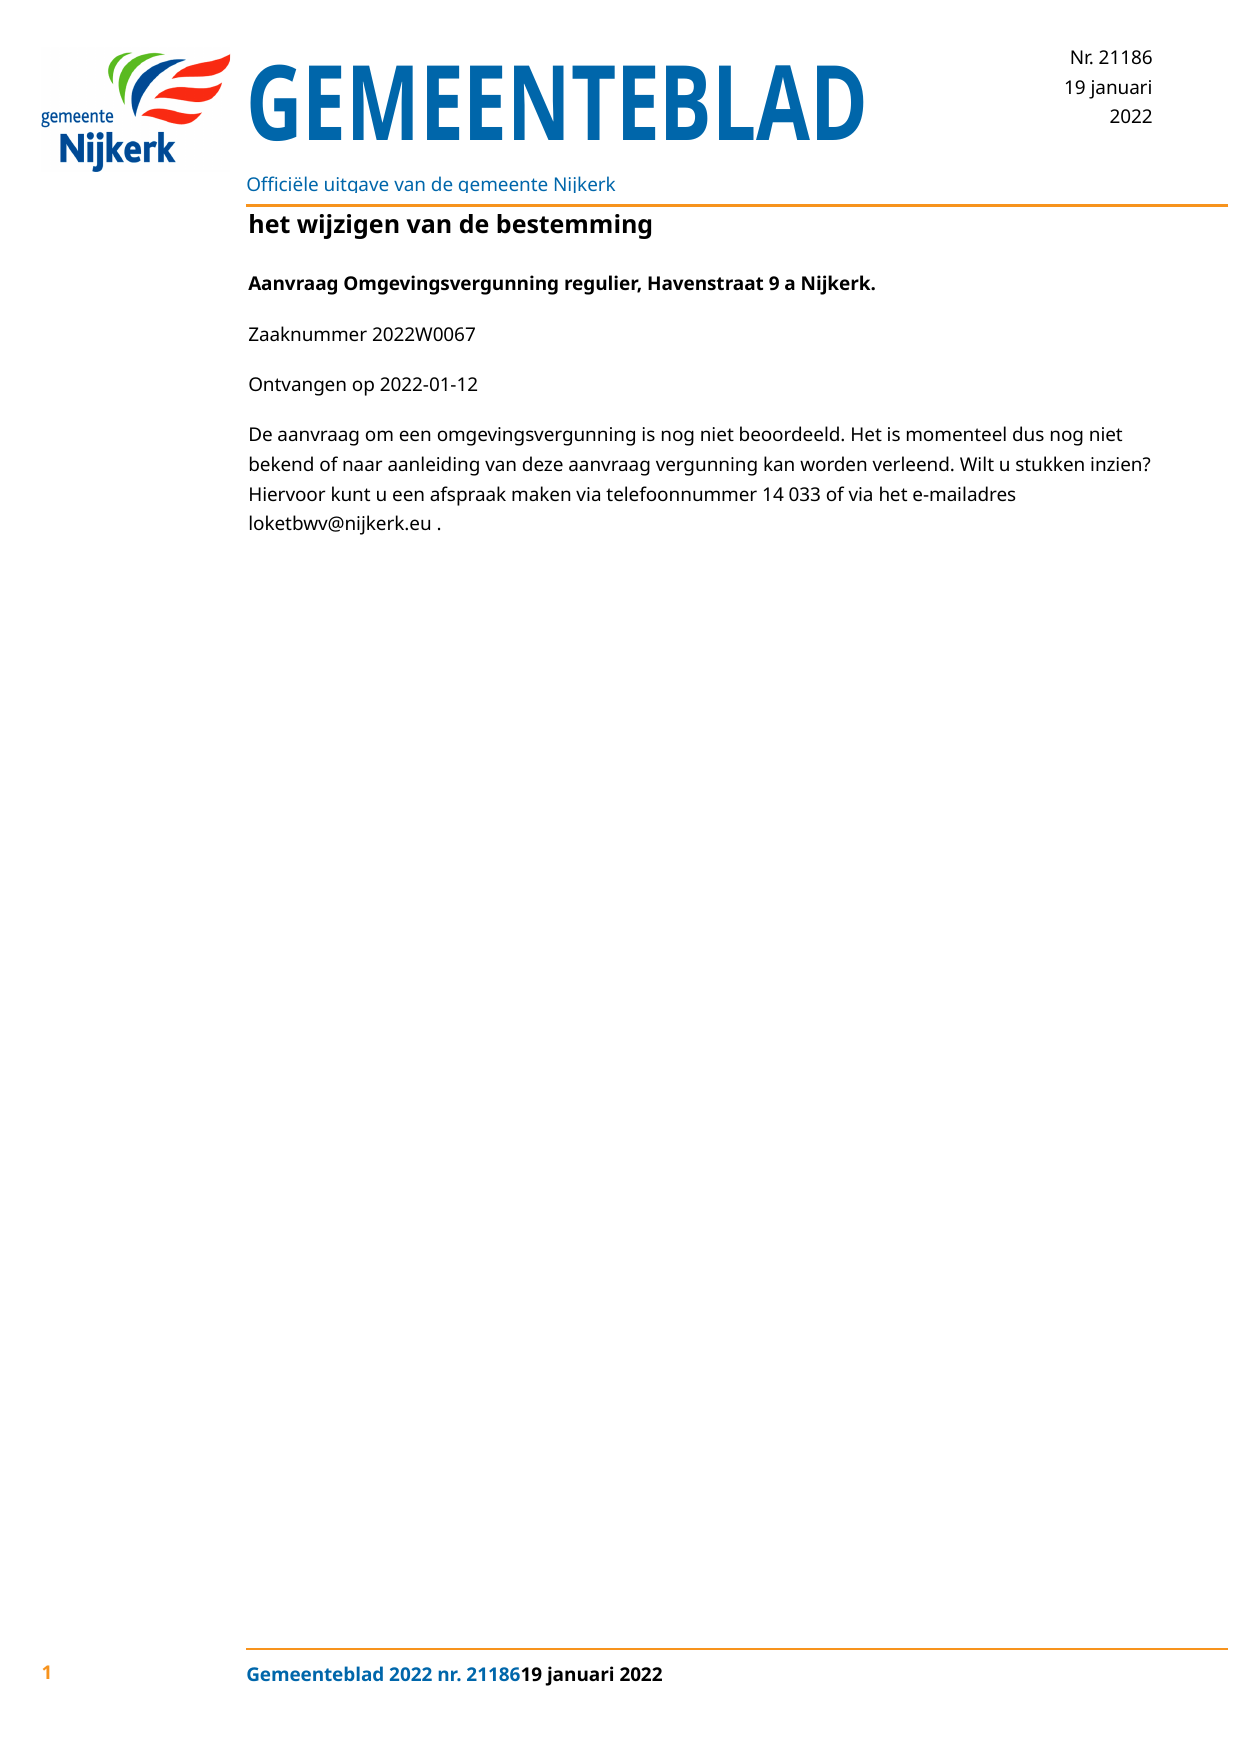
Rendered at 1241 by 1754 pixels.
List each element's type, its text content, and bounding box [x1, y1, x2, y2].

picture [41, 47, 231, 172]
text De aanvraag om een omgevingsvergunning is nog niet beoordeeld. Het is momenteel dus nog niet bekend of naar aanleiding van deze aanvraag vergunning kan worden verleend. Wilt u stukken inzien? Hiervoor kunt u een afspraak maken via telefoonnummer 14 033 of via het e-mailadres loketbwv@nijkerk.eu . [248, 422, 1152, 536]
text Zaaknummer 2022W0067 [248, 321, 1152, 346]
text Aanvraag Omgevingsvergunning regulier, Havenstraat 9 a Nijkerk. [248, 270, 1152, 296]
text Ontvangen op 2022-01-12 [248, 371, 1152, 397]
text het wijzigen van de bestemming [248, 207, 1152, 241]
